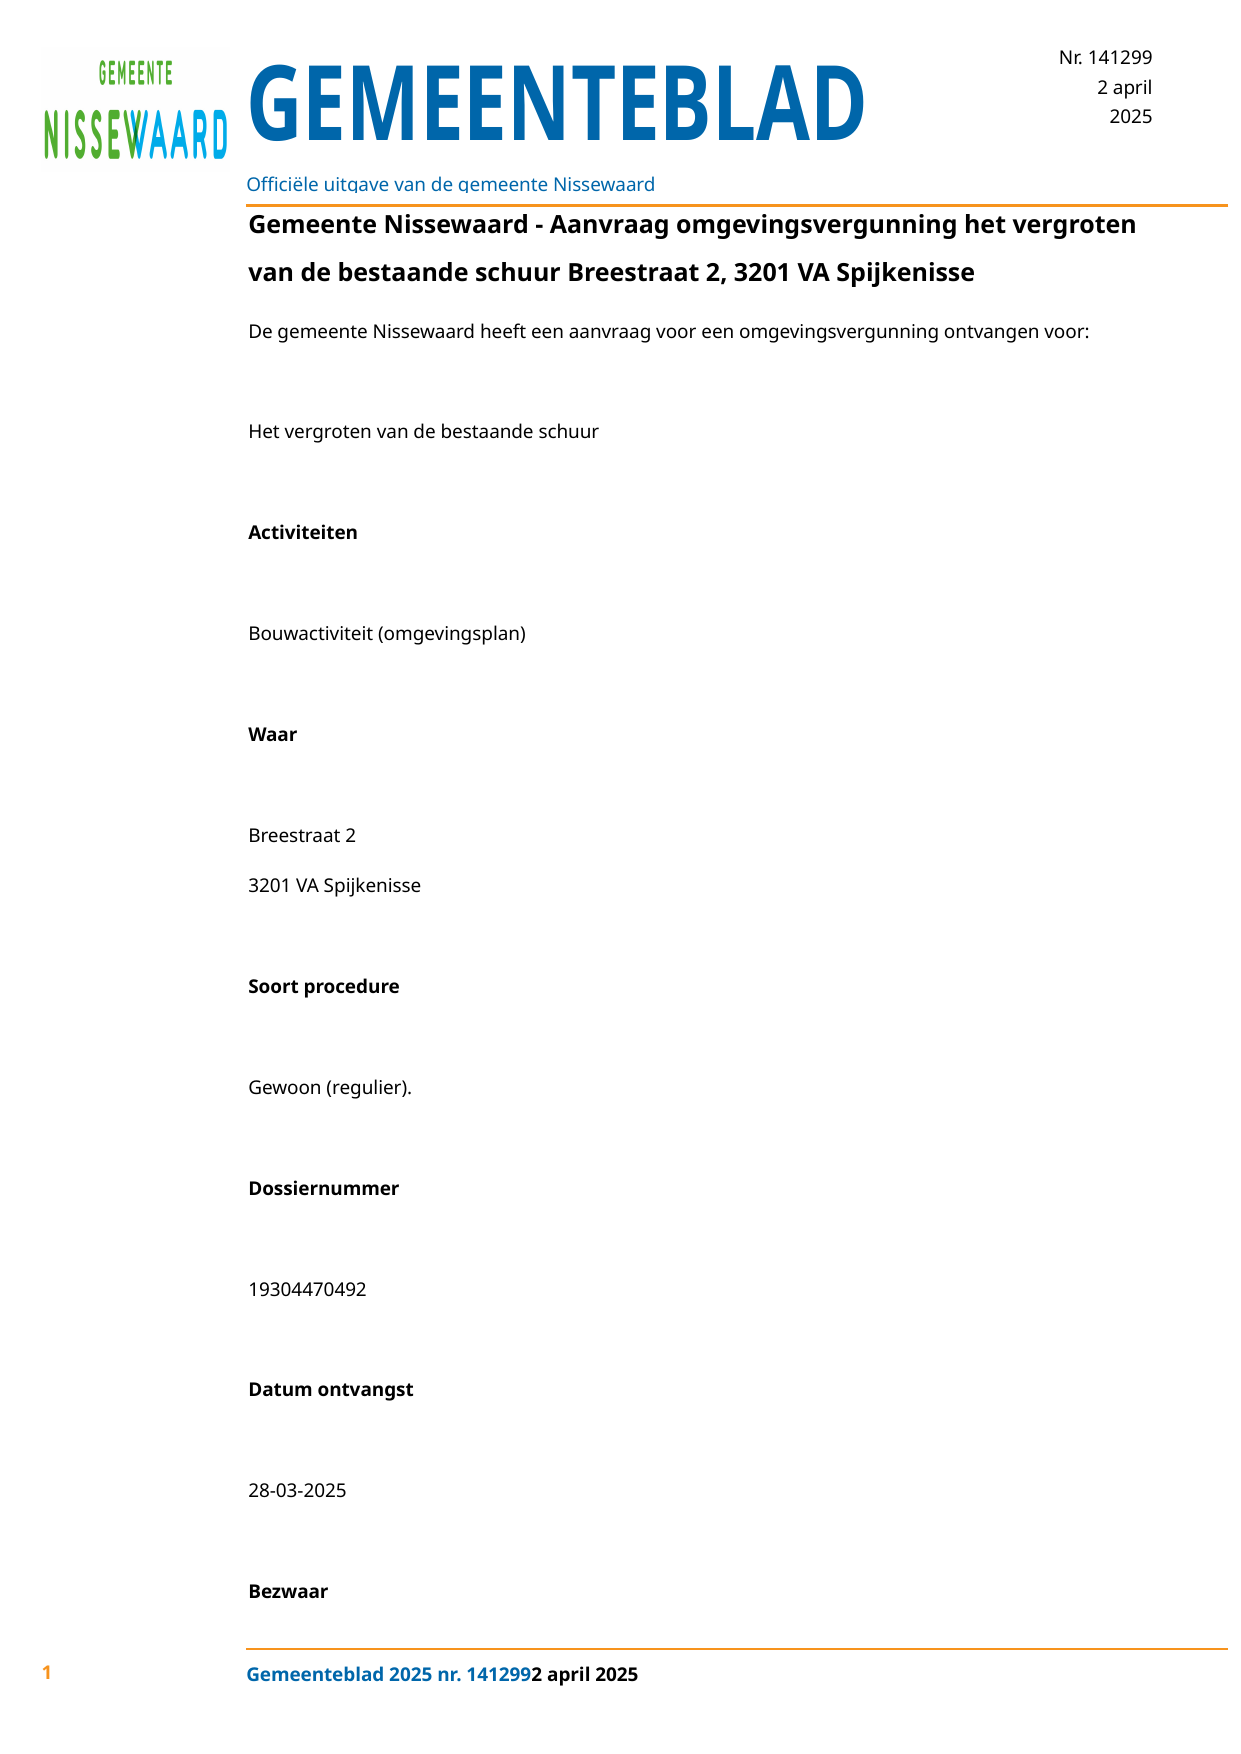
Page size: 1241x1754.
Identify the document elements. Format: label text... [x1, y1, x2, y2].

text De gemeente Nissewaard heeft een aanvraag voor een omgevingsvergunning ontvangen voor: [248, 318, 1152, 344]
picture [41, 47, 231, 172]
text 3201 VA Spijkenisse [248, 872, 1152, 898]
text Bouwactiviteit (omgevingsplan) [248, 620, 1152, 646]
text Datum ontvangst [248, 1377, 1152, 1402]
text Waar [248, 721, 1152, 747]
text Dossiernummer [248, 1175, 1152, 1201]
text Gewoon (regulier). [248, 1074, 1152, 1100]
text Soort procedure [248, 973, 1152, 999]
text Het vergroten van de bestaande schuur [248, 419, 1152, 444]
text Gemeente Nissewaard - Aanvraag omgevingsvergunning het vergroten van de bestaande schuur Breestraat 2, 3201 VA Spijkenisse [248, 207, 1152, 288]
text 19304470492 [248, 1276, 1152, 1302]
text Bezwaar [248, 1578, 1152, 1604]
text Breestraat 2 [248, 822, 1152, 848]
text Activiteiten [248, 519, 1152, 545]
text 28-03-2025 [248, 1477, 1152, 1503]
